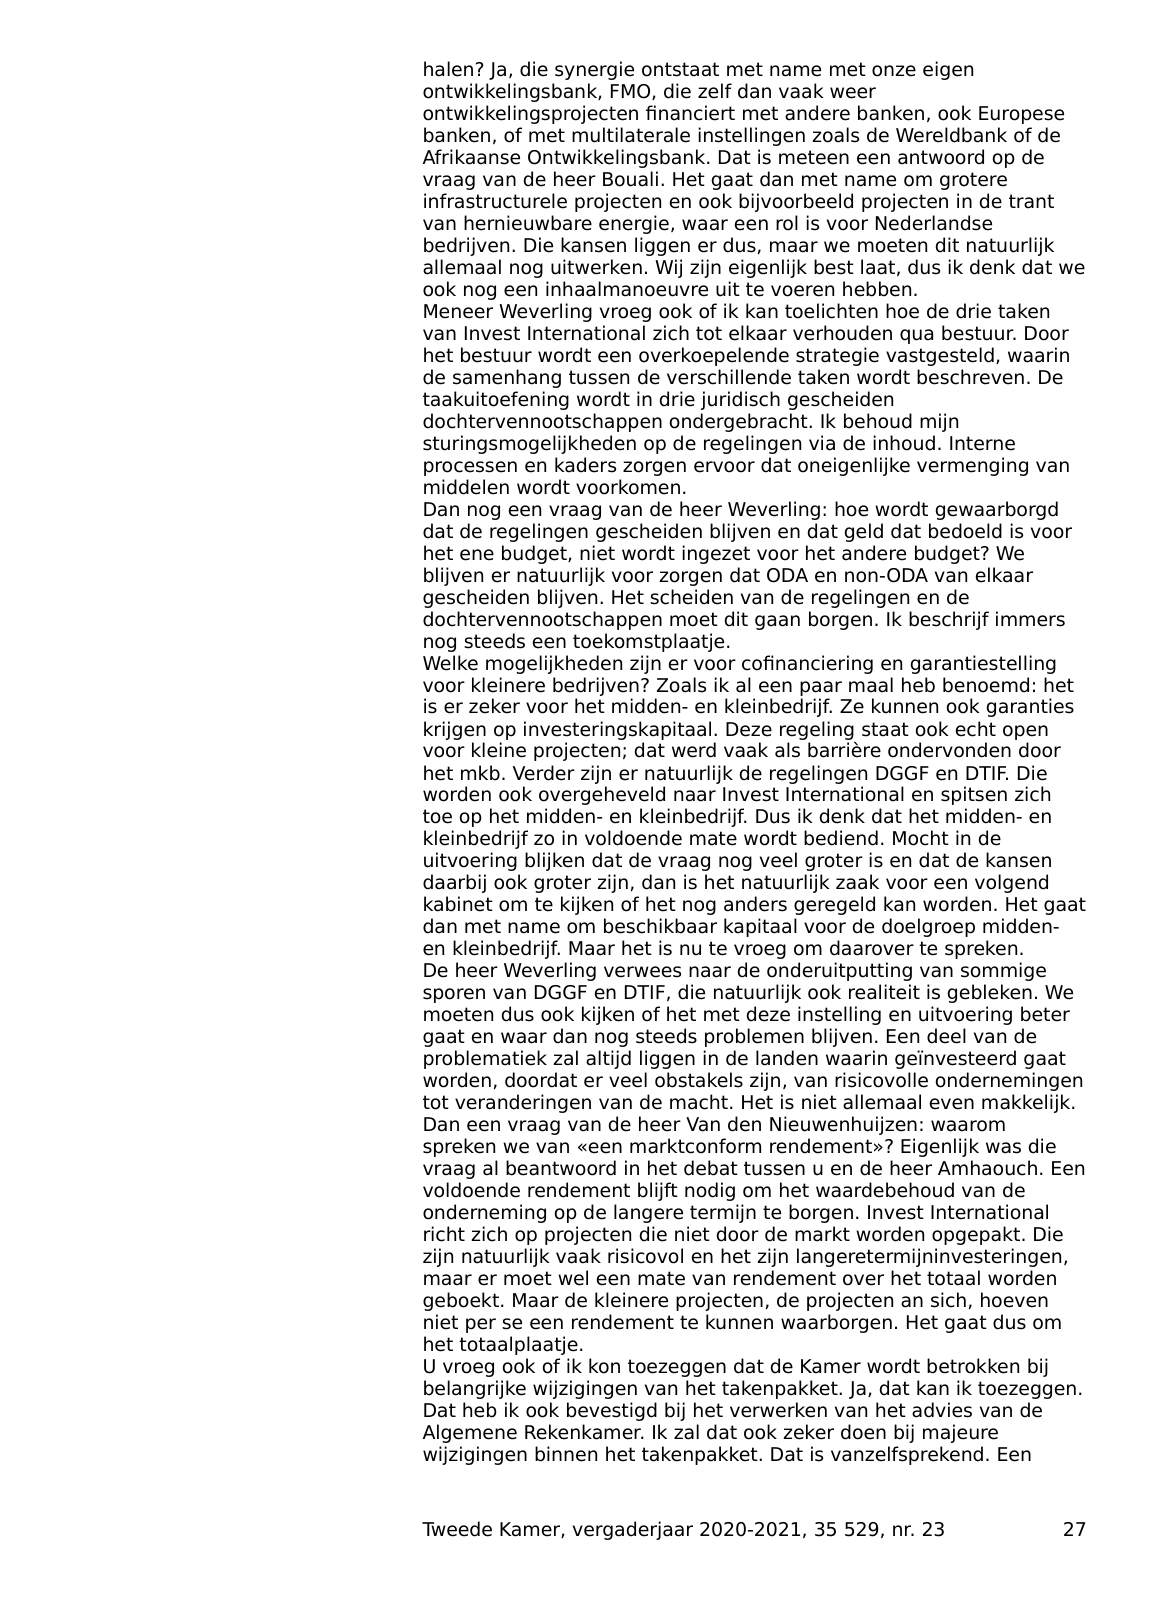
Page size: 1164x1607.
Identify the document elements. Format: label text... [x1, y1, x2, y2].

text U vroeg ook of ik kon toezeggen dat de Kamer wordt betrokken bij belangrijke wijzigingen van het takenpakket. Ja, dat kan ik toezeggen. Dat heb ik ook bevestigd bij het verwerken van het advies van de Algemene Rekenkamer. Ik zal dat ook zeker doen bij majeure wijzigingen binnen het takenpakket. Dat is vanzelfsprekend. Een [422, 1356, 1087, 1466]
text Welke mogelijkheden zijn er voor cofinanciering en garantiestelling voor kleinere bedrijven? Zoals ik al een paar maal heb benoemd: het is er zeker voor het midden- en kleinbedrijf. Ze kunnen ook garanties krijgen op investeringskapitaal. Deze regeling staat ook echt open voor kleine projecten; dat werd vaak als barrière ondervonden door het mkb. Verder zijn er natuurlijk de regelingen DGGF en DTIF. Die worden ook overgeheveld naar Invest International en spitsen zich toe op het midden- en kleinbedrijf. Dus ik denk dat het midden- en kleinbedrijf zo in voldoende mate wordt bediend. Mocht in de uitvoering blijken dat de vraag nog veel groter is en dat de kansen daarbij ook groter zijn, dan is het natuurlijk zaak voor een volgend kabinet om te kijken of het nog anders geregeld kan worden. Het gaat dan met name om beschikbaar kapitaal voor de doelgroep midden- en kleinbedrijf. Maar het is nu te vroeg om daarover te spreken. [422, 652, 1087, 960]
text halen? Ja, die synergie ontstaat met name met onze eigen ontwikkelingsbank, FMO, die zelf dan vaak weer ontwikkelingsprojecten financiert met andere banken, ook Europese banken, of met multilaterale instellingen zoals de Wereldbank of de Afrikaanse Ontwikkelingsbank. Dat is meteen een antwoord op de vraag van de heer Bouali. Het gaat dan met name om grotere infrastructurele projecten en ook bijvoorbeeld projecten in de trant van hernieuwbare energie, waar een rol is voor Nederlandse bedrijven. Die kansen liggen er dus, maar we moeten dit natuurlijk allemaal nog uitwerken. Wij zijn eigenlijk best laat, dus ik denk dat we ook nog een inhaalmanoeuvre uit te voeren hebben. [422, 59, 1087, 301]
text De heer Weverling verwees naar de onderuitputting van sommige sporen van DGGF en DTIF, die natuurlijk ook realiteit is gebleken. We moeten dus ook kijken of het met deze instelling en uitvoering beter gaat en waar dan nog steeds problemen blijven. Een deel van de problematiek zal altijd liggen in de landen waarin geïnvesteerd gaat worden, doordat er veel obstakels zijn, van risicovolle ondernemingen tot veranderingen van de macht. Het is niet allemaal even makkelijk. [422, 960, 1087, 1114]
text Meneer Weverling vroeg ook of ik kan toelichten hoe de drie taken van Invest International zich tot elkaar verhouden qua bestuur. Door het bestuur wordt een overkoepelende strategie vastgesteld, waarin de samenhang tussen de verschillende taken wordt beschreven. De taakuitoefening wordt in drie juridisch gescheiden dochtervennootschappen ondergebracht. Ik behoud mijn sturingsmogelijkheden op de regelingen via de inhoud. Interne processen en kaders zorgen ervoor dat oneigenlijke vermenging van middelen wordt voorkomen. [422, 301, 1087, 499]
text Dan nog een vraag van de heer Weverling: hoe wordt gewaarborgd dat de regelingen gescheiden blijven en dat geld dat bedoeld is voor het ene budget, niet wordt ingezet voor het andere budget? We blijven er natuurlijk voor zorgen dat ODA en non-ODA van elkaar gescheiden blijven. Het scheiden van de regelingen en de dochtervennootschappen moet dit gaan borgen. Ik beschrijf immers nog steeds een toekomstplaatje. [422, 499, 1087, 652]
text Dan een vraag van de heer Van den Nieuwenhuijzen: waarom spreken we van «een marktconform rendement»? Eigenlijk was die vraag al beantwoord in het debat tussen u en de heer Amhaouch. Een voldoende rendement blijft nodig om het waardebehoud van de onderneming op de langere termijn te borgen. Invest International richt zich op projecten die niet door de markt worden opgepakt. Die zijn natuurlijk vaak risicovol en het zijn langeretermijninvesteringen, maar er moet wel een mate van rendement over het totaal worden geboekt. Maar de kleinere projecten, de projecten an sich, hoeven niet per se een rendement te kunnen waarborgen. Het gaat dus om het totaalplaatje. [422, 1114, 1087, 1356]
